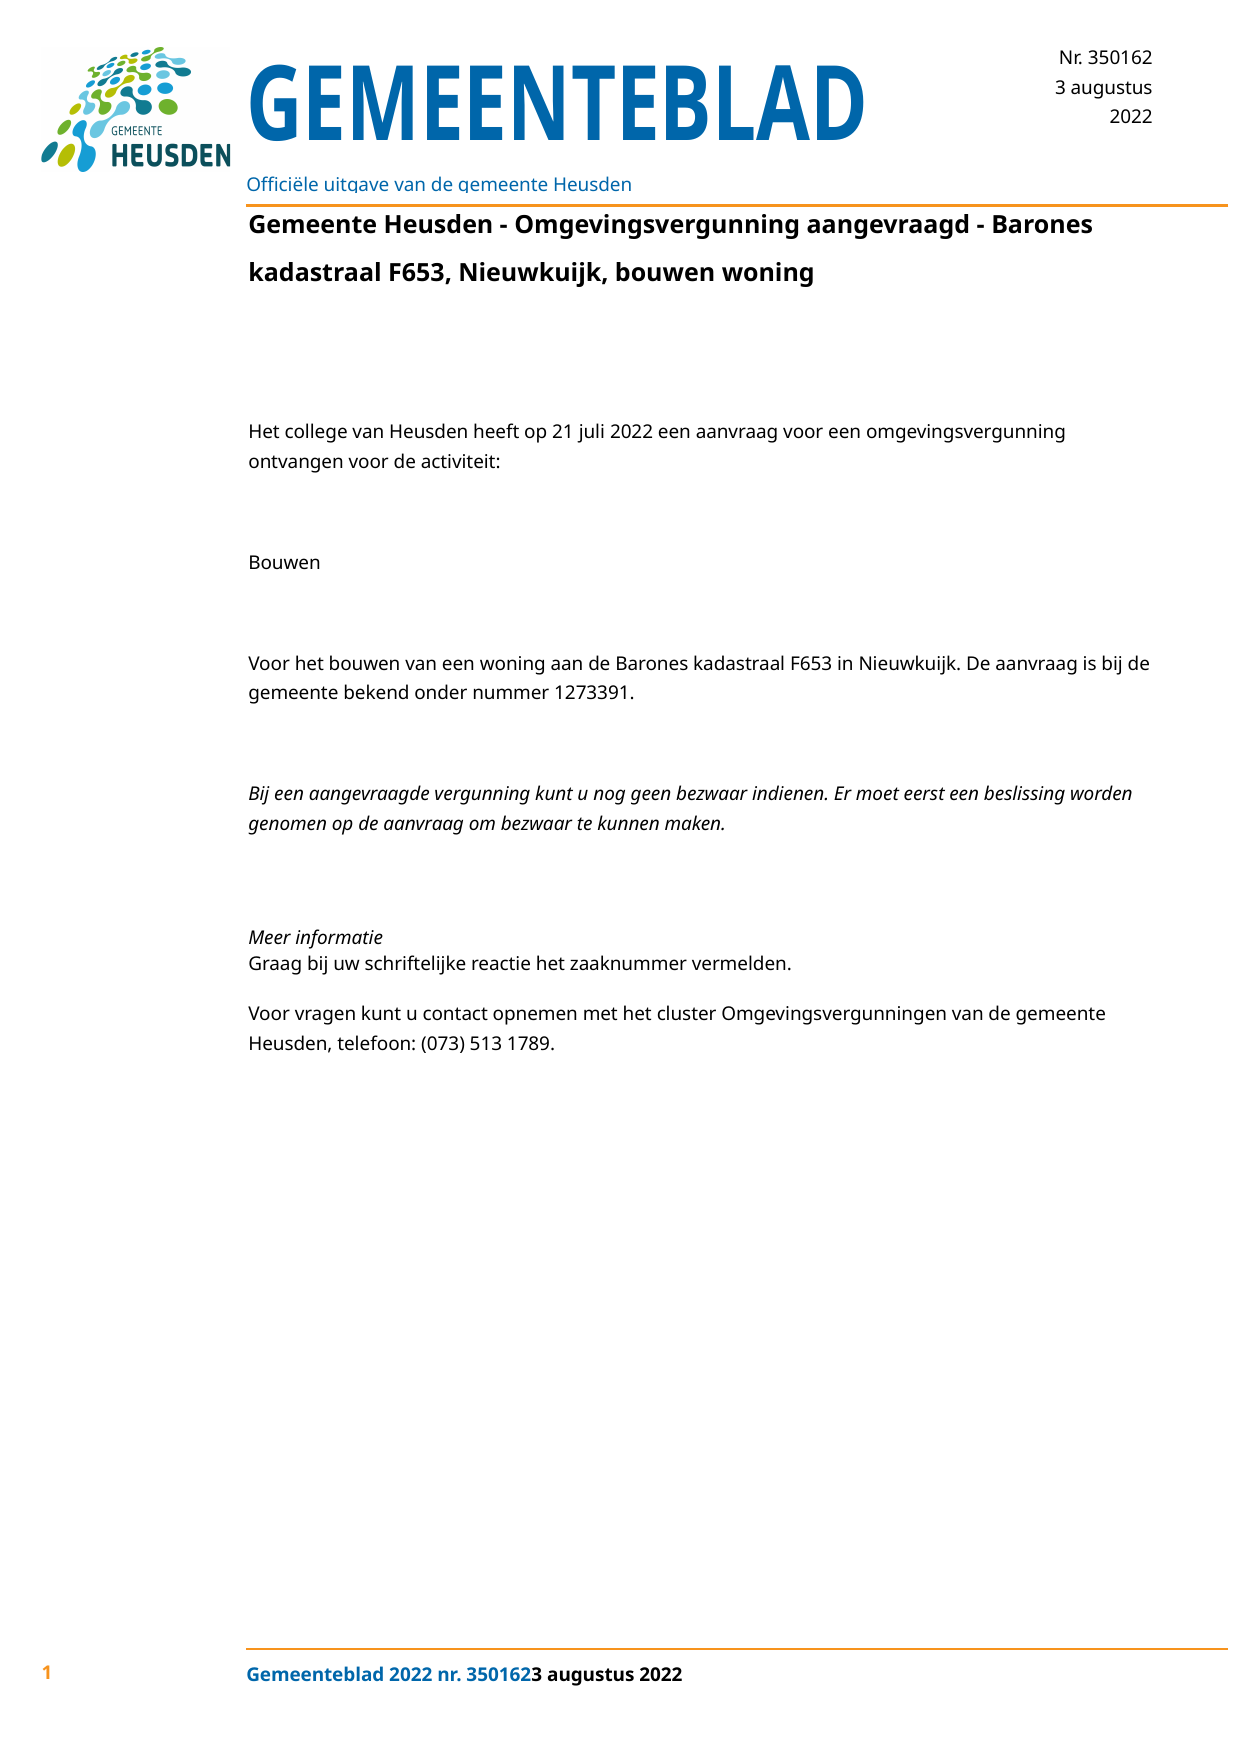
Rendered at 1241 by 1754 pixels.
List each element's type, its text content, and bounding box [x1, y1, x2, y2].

text Bouwen [248, 549, 1152, 575]
picture [41, 47, 231, 172]
text Bij een aangevraagde vergunning kunt u nog geen bezwaar indienen. Er moet eerst een beslissing worden genomen op de aanvraag om bezwaar te kunnen maken. [248, 780, 1152, 836]
text Het college van Heusden heeft op 21 juli 2022 een aanvraag voor een omgevingsvergunning ontvangen voor de activiteit: [248, 419, 1152, 474]
text Meer informatie [248, 924, 1152, 950]
text Gemeente Heusden - Omgevingsvergunning aangevraagd - Barones kadastraal F653, Nieuwkuijk, bouwen woning [248, 207, 1152, 288]
text Voor vragen kunt u contact opnemen met het cluster Omgevingsvergunningen van de gemeente Heusden, telefoon: (073) 513 1789. [248, 1001, 1152, 1056]
text Voor het bouwen van een woning aan de Barones kadastraal F653 in Nieuwkuijk. De aanvraag is bij de gemeente bekend onder nummer 1273391. [248, 650, 1152, 705]
text Graag bij uw schriftelijke reactie het zaaknummer vermelden. [248, 950, 1152, 976]
